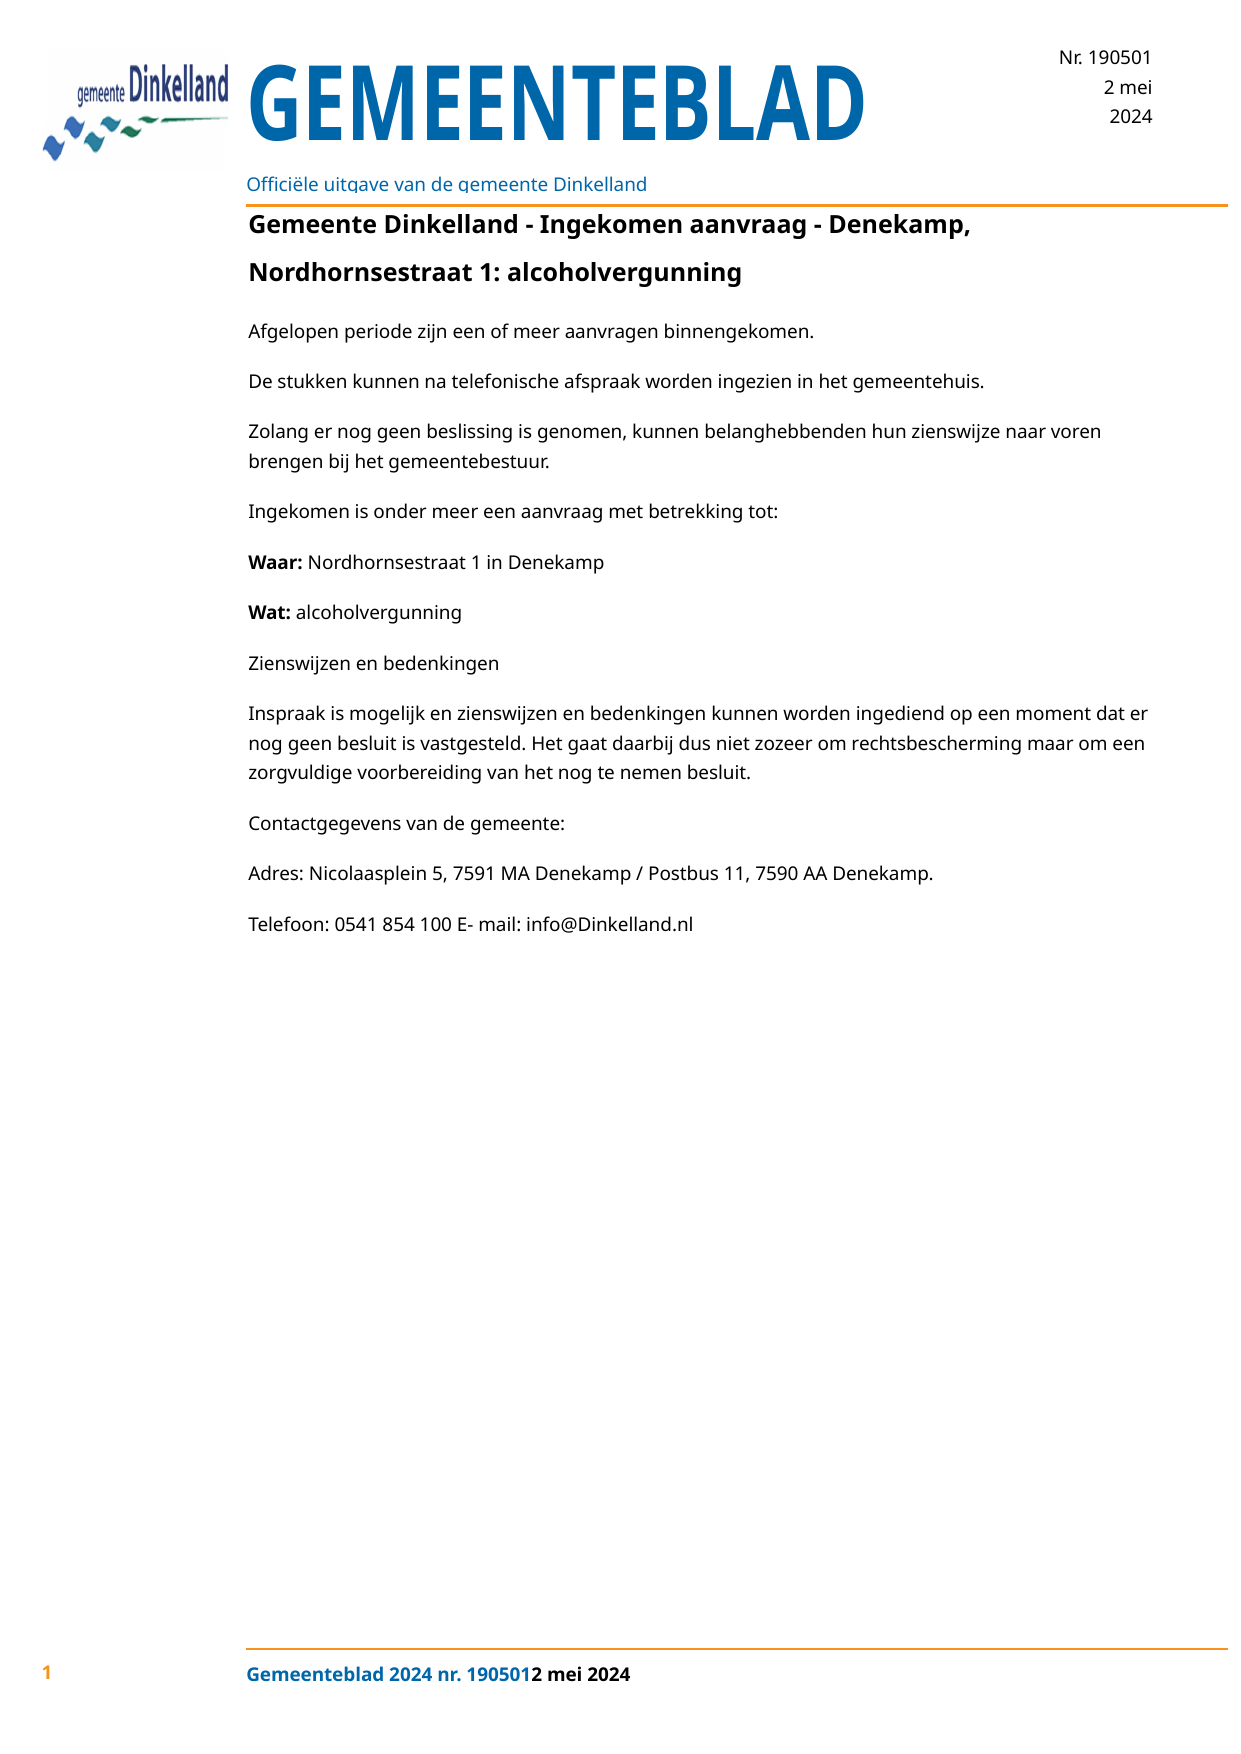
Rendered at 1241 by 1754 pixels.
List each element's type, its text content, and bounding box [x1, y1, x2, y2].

text Zolang er nog geen beslissing is genomen, kunnen belanghebbenden hun zienswijze naar voren brengen bij het gemeentebestuur. [248, 419, 1152, 474]
text Telefoon: 0541 854 100 E- mail: info@Dinkelland.nl [248, 911, 1152, 937]
text Zienswijzen en bedenkingen [248, 650, 1152, 676]
picture [41, 47, 231, 172]
text Adres: Nicolaasplein 5, 7591 MA Denekamp / Postbus 11, 7590 AA Denekamp. [248, 860, 1152, 886]
text Wat: alcoholvergunning [248, 599, 1152, 625]
text Gemeente Dinkelland - Ingekomen aanvraag - Denekamp, Nordhornsestraat 1: alcoholvergunning [248, 207, 1152, 288]
text Contactgegevens van de gemeente: [248, 810, 1152, 836]
text De stukken kunnen na telefonische afspraak worden ingezien in het gemeentehuis. [248, 368, 1152, 394]
text Inspraak is mogelijk en zienswijzen en bedenkingen kunnen worden ingediend op een moment dat er nog geen besluit is vastgesteld. Het gaat daarbij dus niet zozeer om rechtsbescherming maar om een zorgvuldige voorbereiding van het nog te nemen besluit. [248, 700, 1152, 785]
text Ingekomen is onder meer een aanvraag met betrekking tot: [248, 499, 1152, 524]
text Afgelopen periode zijn een of meer aanvragen binnengekomen. [248, 318, 1152, 344]
text Waar: Nordhornsestraat 1 in Denekamp [248, 549, 1152, 575]
